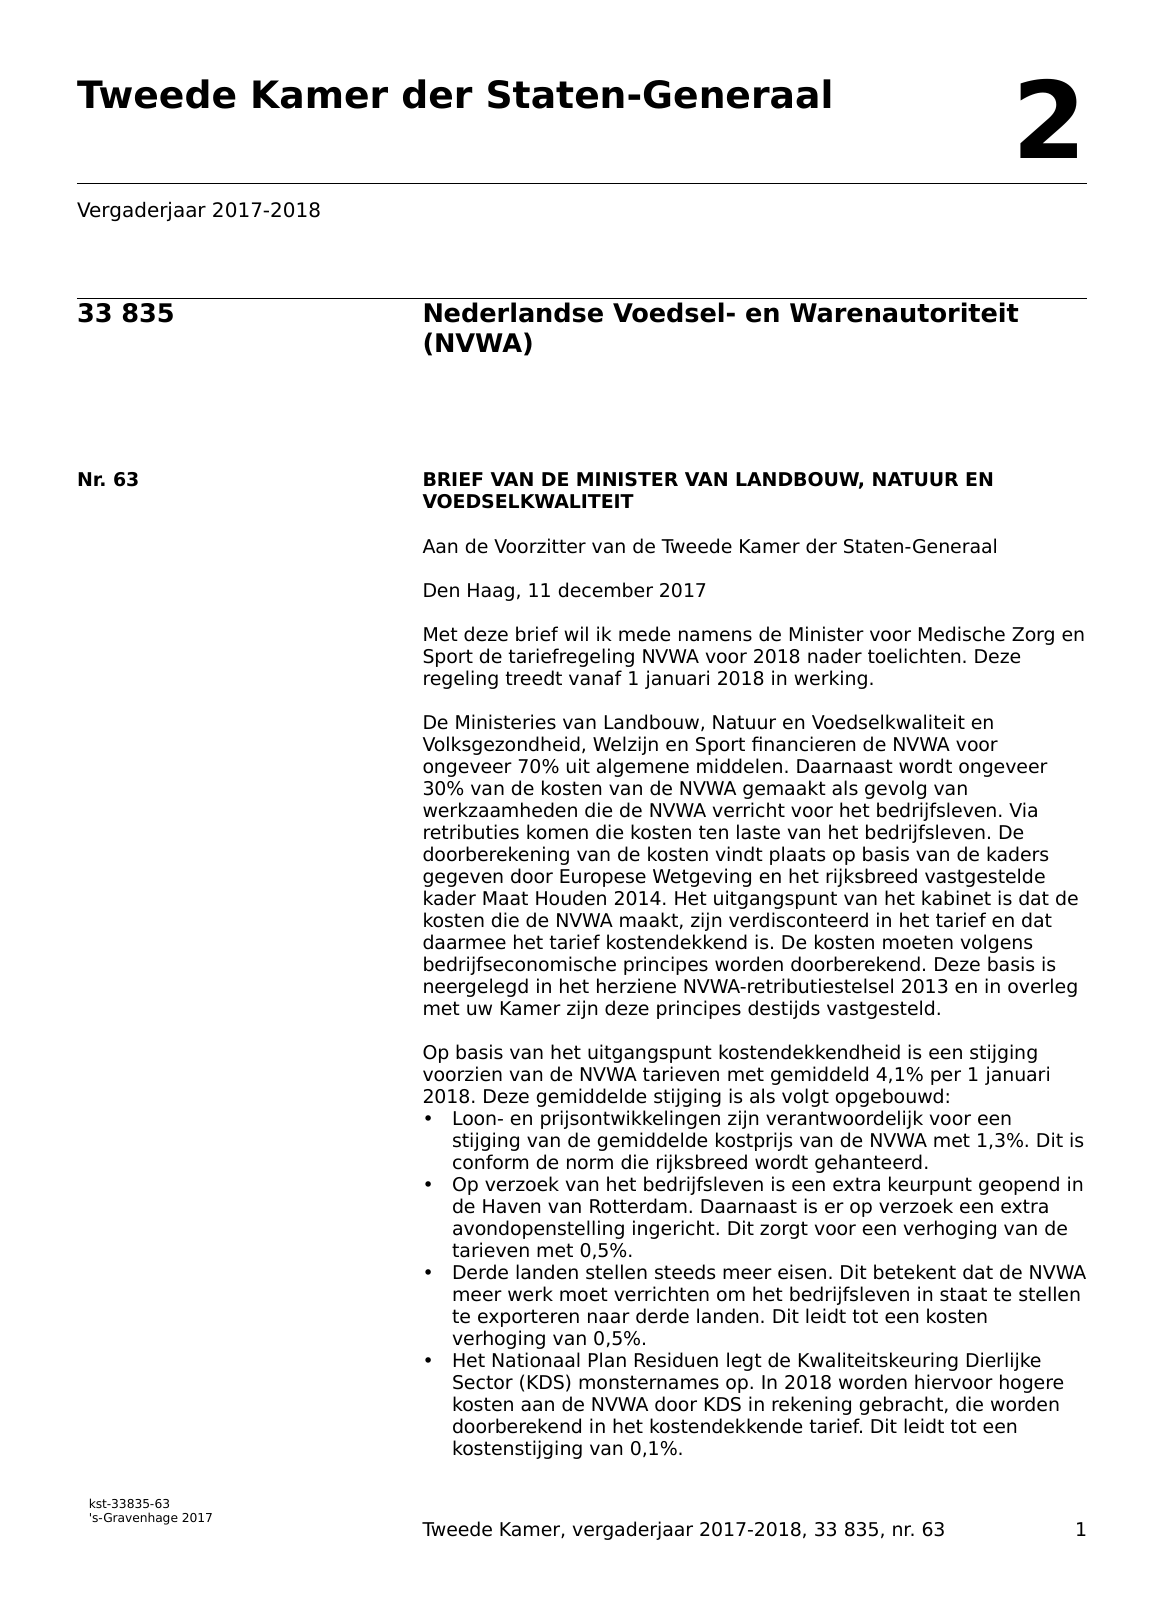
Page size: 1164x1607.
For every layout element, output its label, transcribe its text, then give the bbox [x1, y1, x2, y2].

subtitle 33 835 Nederlandse Voedsel- en Warenautoriteit (NVWA) [77, 299, 1087, 358]
table_header Tweede Kamer der Staten-Generaal [77, 59, 886, 183]
text Aan de Voorzitter van de Tweede Kamer der Staten-Generaal [422, 536, 1087, 557]
text Op basis van het uitgangspunt kostendekkendheid is een stijging voorzien van de NVWA tarieven met gemiddeld 4,1% per 1 januari 2018. Deze gemiddelde stijging is als volgt opgebouwd: [422, 1042, 1087, 1108]
text Den Haag, 11 december 2017 [422, 580, 1087, 602]
text • Loon- en prijsontwikkelingen zijn verantwoordelijk voor een stijging van de gemiddelde kostprijs van de NVWA met 1,3%. Dit is conform de norm die rijksbreed wordt gehanteerd. [422, 1108, 1087, 1174]
text • Op verzoek van het bedrijfsleven is een extra keurpunt geopend in de Haven van Rotterdam. Daarnaast is er op verzoek een extra avondopenstelling ingericht. Dit zorgt voor een verhoging van de tarieven met 0,5%. [422, 1174, 1087, 1262]
text • Derde landen stellen steeds meer eisen. Dit betekent dat de NVWA meer werk moet verrichten om het bedrijfsleven in staat te stellen te exporteren naar derde landen. Dit leidt tot een kosten verhoging van 0,5%. [422, 1262, 1087, 1349]
text Met deze brief wil ik mede namens de Minister voor Medische Zorg en Sport de tariefregeling NVWA voor 2018 nader toelichten. Deze regeling treedt vanaf 1 januari 2018 in werking. [422, 624, 1087, 690]
text 's-Gravenhage 2017 [88, 1511, 323, 1525]
table_header 2 [886, 59, 1087, 183]
text De Ministeries van Landbouw, Natuur en Voedselkwaliteit en Volksgezondheid, Welzijn en Sport financieren de NVWA voor ongeveer 70% uit algemene middelen. Daarnaast wordt ongeveer 30% van de kosten van de NVWA gemaakt als gevolg van werkzaamheden die de NVWA verricht voor het bedrijfsleven. Via retributies komen die kosten ten laste van het bedrijfsleven. De doorberekening van de kosten vindt plaats op basis van de kaders gegeven door Europese Wetgeving en het rijksbreed vastgestelde kader Maat Houden 2014. Het uitgangspunt van het kabinet is dat de kosten die de NVWA maakt, zijn verdisconteerd in het tarief en dat daarmee het tarief kostendekkend is. De kosten moeten volgens bedrijfseconomische principes worden doorberekend. Deze basis is neergelegd in het herziene NVWA-retributiestelsel 2013 en in overleg met uw Kamer zijn deze principes destijds vastgesteld. [422, 712, 1087, 1020]
text • Het Nationaal Plan Residuen legt de Kwaliteitskeuring Dierlijke Sector (KDS) monsternames op. In 2018 worden hiervoor hogere kosten aan de NVWA door KDS in rekening gebracht, die worden doorberekend in het kostendekkende tarief. Dit leidt tot een kostenstijging van 0,1%. [422, 1349, 1087, 1459]
subtitle Nr. 63 BRIEF VAN DE MINISTER VAN LANDBOUW, NATUUR EN VOEDSELKWALITEIT [77, 469, 1087, 513]
text kst-33835-63 [88, 1497, 323, 1511]
table_cell Vergaderjaar 2017-2018 [77, 184, 1087, 298]
